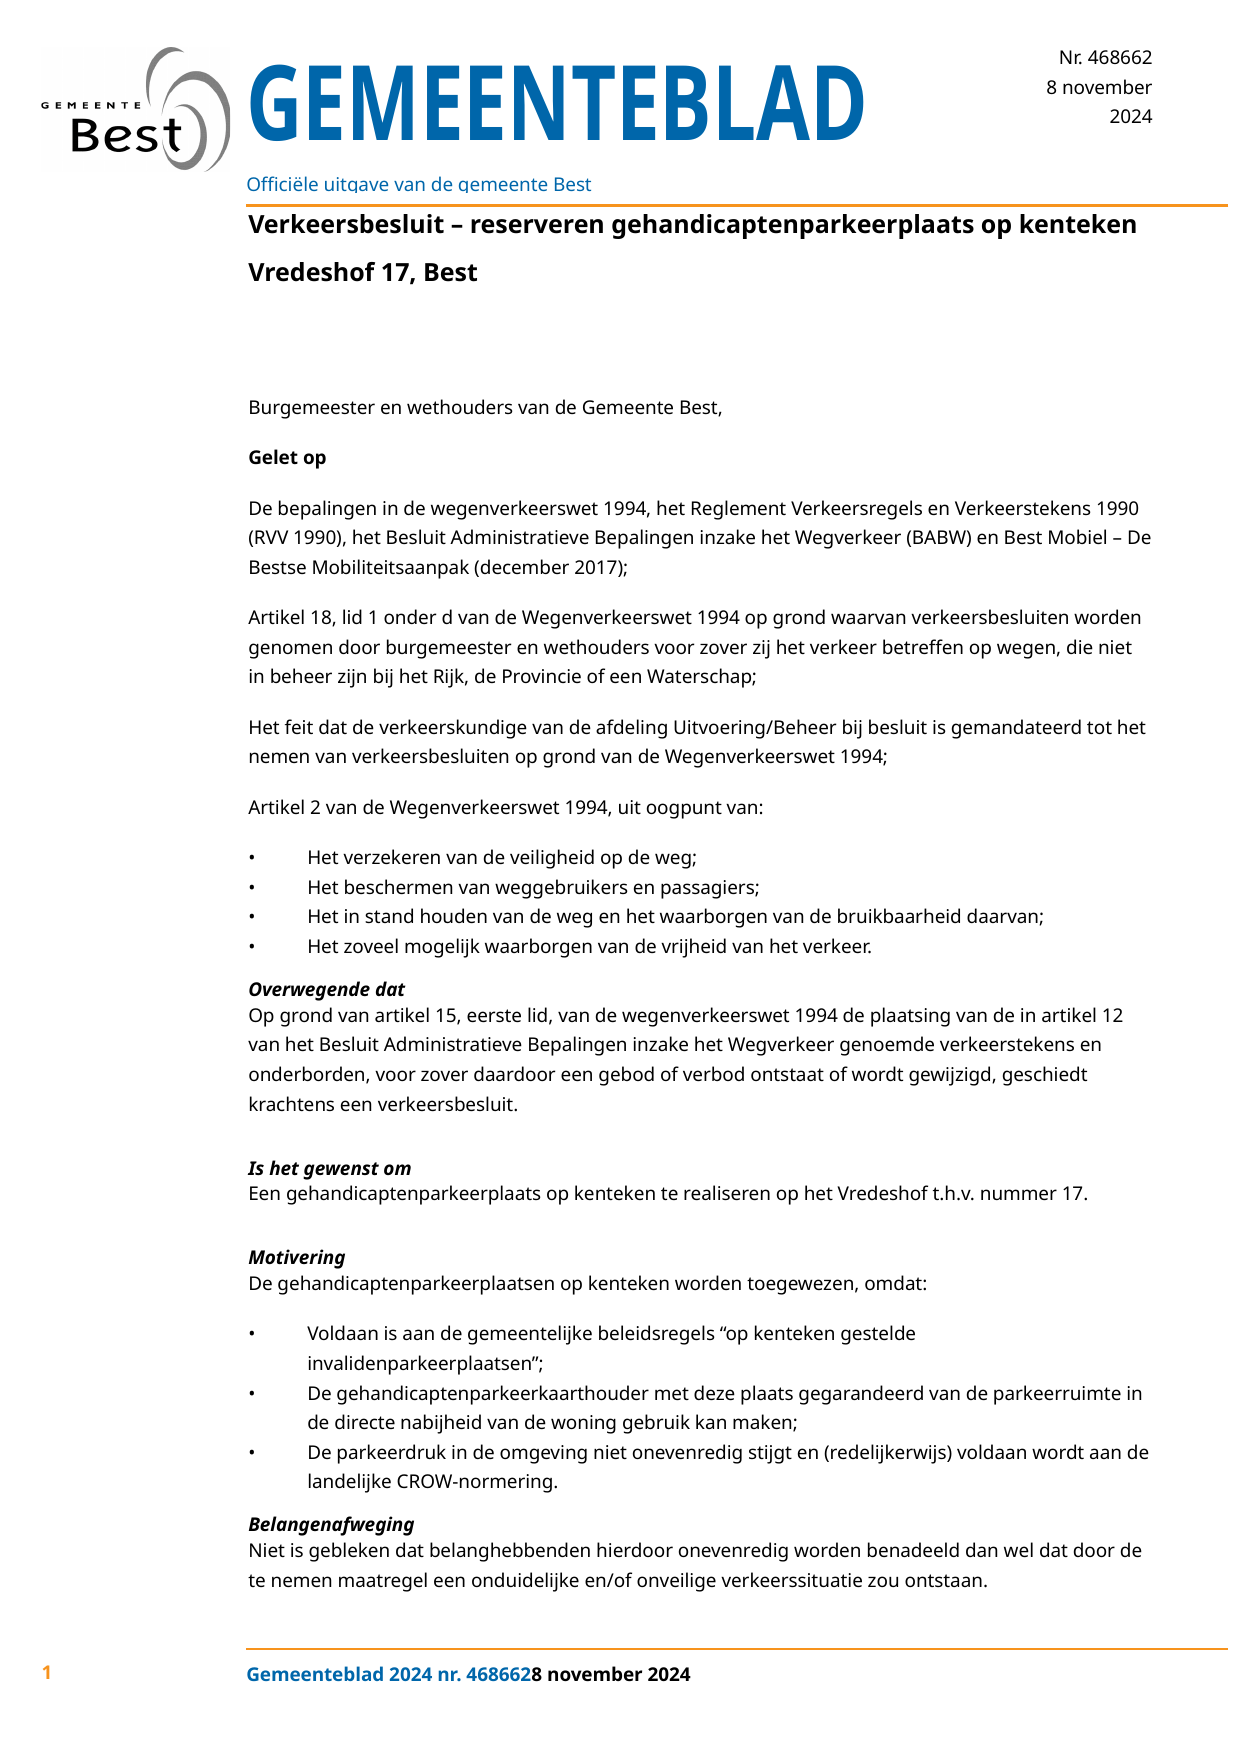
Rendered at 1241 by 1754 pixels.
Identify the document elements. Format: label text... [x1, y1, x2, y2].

text Niet is gebleken dat belanghebbenden hierdoor onevenredig worden benadeeld dan wel dat door de te nemen maatregel een onduidelijke en/of onveilige verkeerssituatie zou ontstaan. [248, 1537, 1152, 1593]
text Een gehandicaptenparkeerplaats op kenteken te realiseren op het Vredeshof t.h.v. nummer 17. [248, 1181, 1152, 1206]
list Het verzekeren van de veiligheid op de weg; [248, 844, 1152, 870]
text Het feit dat de verkeerskundige van de afdeling Uitvoering/Beheer bij besluit is gemandateerd tot het nemen van verkeersbesluiten op grond van de Wegenverkeerswet 1994; [248, 714, 1152, 769]
text Burgemeester en wethouders van de Gemeente Best, [248, 394, 1152, 420]
list Voldaan is aan de gemeentelijke beleidsregels “op kenteken gestelde invalidenparkeerplaatsen’’; [248, 1321, 1152, 1376]
list De parkeerdruk in de omgeving niet onevenredig stijgt en (redelijkerwijs) voldaan wordt aan de landelijke CROW-normering. [248, 1439, 1152, 1494]
text Overwegende dat [248, 976, 1152, 1002]
list Het beschermen van weggebruikers en passagiers; [248, 874, 1152, 900]
text Belangenafweging [248, 1512, 1152, 1537]
text Motivering [248, 1244, 1152, 1270]
list Het zoveel mogelijk waarborgen van de vrijheid van het verkeer. [248, 933, 1152, 959]
text Verkeersbesluit – reserveren gehandicaptenparkeerplaats op kenteken Vredeshof 17, Best [248, 207, 1152, 288]
text Op grond van artikel 15, eerste lid, van de wegenverkeerswet 1994 de plaatsing van de in artikel 12 van het Besluit Administratieve Bepalingen inzake het Wegverkeer genoemde verkeerstekens en onderborden, voor zover daardoor een gebod of verbod ontstaat of wordt gewijzigd, geschiedt krachtens een verkeersbesluit. [248, 1002, 1152, 1117]
text De gehandicaptenparkeerplaatsen op kenteken worden toegewezen, omdat: [248, 1270, 1152, 1296]
list Het in stand houden van de weg en het waarborgen van de bruikbaarheid daarvan; [248, 904, 1152, 929]
picture [41, 47, 231, 172]
list De gehandicaptenparkeerkaarthouder met deze plaats gegarandeerd van de parkeerruimte in de directe nabijheid van de woning gebruik kan maken; [248, 1380, 1152, 1435]
text Artikel 2 van de Wegenverkeerswet 1994, uit oogpunt van: [248, 794, 1152, 820]
text Is het gewenst om [248, 1155, 1152, 1181]
text De bepalingen in de wegenverkeerswet 1994, het Reglement Verkeersregels en Verkeerstekens 1990 (RVV 1990), het Besluit Administratieve Bepalingen inzake het Wegverkeer (BABW) en Best Mobiel – De Bestse Mobiliteitsaanpak (december 2017); [248, 495, 1152, 580]
text Gelet op [248, 444, 1152, 470]
text Artikel 18, lid 1 onder d van de Wegenverkeerswet 1994 op grond waarvan verkeersbesluiten worden genomen door burgemeester en wethouders voor zover zij het verkeer betreffen op wegen, die niet in beheer zijn bij het Rijk, de Provincie of een Waterschap; [248, 604, 1152, 689]
